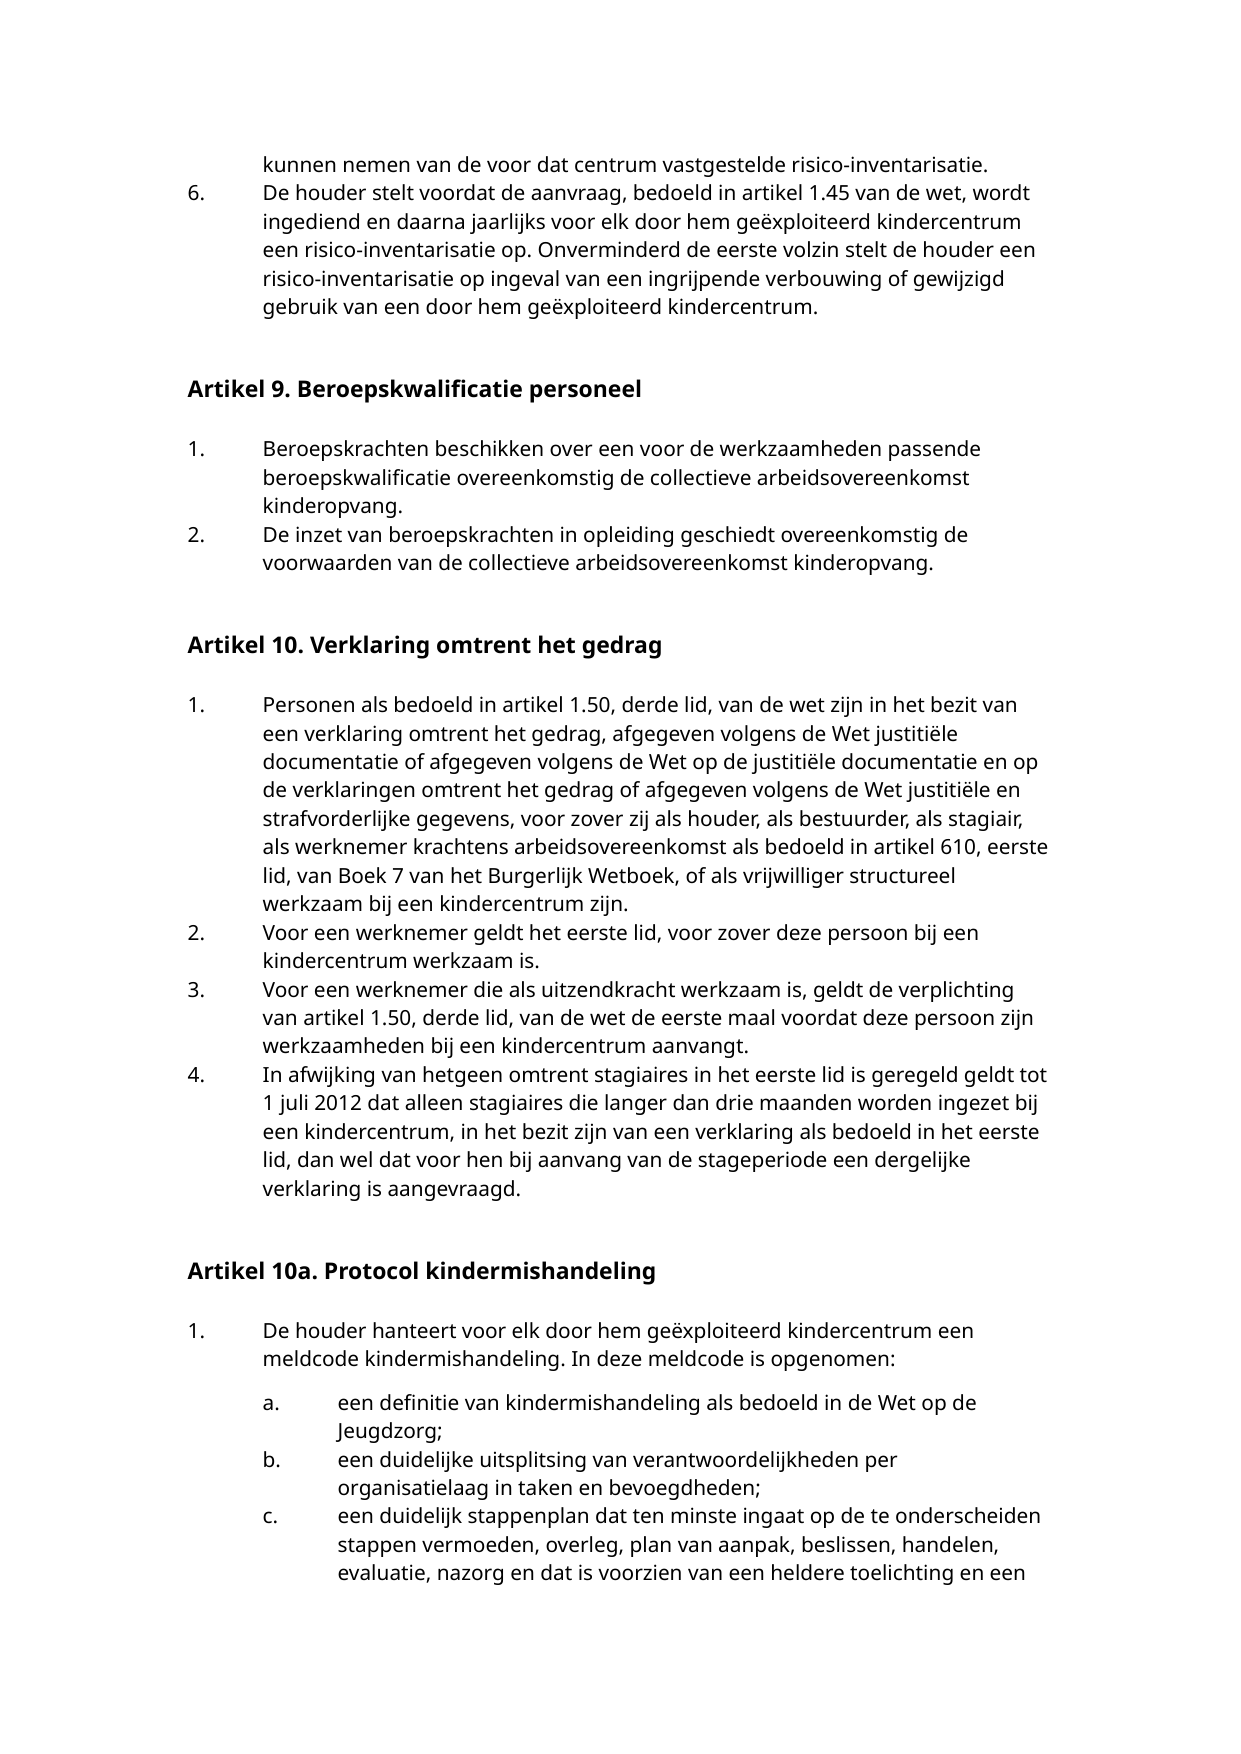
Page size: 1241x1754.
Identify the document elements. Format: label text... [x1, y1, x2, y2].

list De houder hanteert voor elk door hem geëxploiteerd kindercentrum een meldcode kindermishandeling. In deze meldcode is opgenomen: [187, 1316, 1053, 1373]
list Personen als bedoeld in artikel 1.50, derde lid, van de wet zijn in het bezit van een verklaring omtrent het gedrag, afgegeven volgens de Wet justitiële documentatie of afgegeven volgens de Wet op de justitiële documentatie en op de verklaringen omtrent het gedrag of afgegeven volgens de Wet justitiële en strafvorderlijke gegevens, voor zover zij als houder, als bestuurder, als stagiair, als werknemer krachtens arbeidsovereenkomst als bedoeld in artikel 610, eerste lid, van Boek 7 van het Burgerlijk Wetboek, of als vrijwilliger structureel werkzaam bij een kindercentrum zijn. [187, 690, 1053, 918]
list Beroepskrachten beschikken over een voor de werkzaamheden passende beroepskwalificatie overeenkomstig de collectieve arbeidsovereenkomst kinderopvang. [187, 434, 1053, 520]
subtitle Artikel 10a. Protocol kindermishandeling [187, 1255, 1053, 1286]
list een duidelijk stappenplan dat ten minste ingaat op de te onderscheiden stappen vermoeden, overleg, plan van aanpak, beslissen, handelen, evaluatie, nazorg en dat is voorzien van een heldere toelichting en een [262, 1502, 1053, 1587]
list In afwijking van hetgeen omtrent stagiaires in het eerste lid is geregeld geldt tot 1 juli 2012 dat alleen stagiaires die langer dan drie maanden worden ingezet bij een kindercentrum, in het bezit zijn van een verklaring als bedoeld in het eerste lid, dan wel dat voor hen bij aanvang van de stageperiode een dergelijke verklaring is aangevraagd. [187, 1060, 1053, 1202]
list een duidelijke uitsplitsing van verantwoordelijkheden per organisatielaag in taken en bevoegdheden; [262, 1445, 1053, 1502]
subtitle Artikel 10. Verklaring omtrent het gedrag [187, 629, 1053, 660]
subtitle Artikel 9. Beroepskwalificatie personeel [187, 373, 1053, 404]
list kunnen nemen van de voor dat centrum vastgestelde risico-inventarisatie. [187, 150, 1053, 178]
list Voor een werknemer die als uitzendkracht werkzaam is, geldt de verplichting van artikel 1.50, derde lid, van de wet de eerste maal voordat deze persoon zijn werkzaamheden bij een kindercentrum aanvangt. [187, 975, 1053, 1060]
list een definitie van kindermishandeling als bedoeld in de Wet op de Jeugdzorg; [262, 1388, 1053, 1445]
list De inzet van beroepskrachten in opleiding geschiedt overeenkomstig de voorwaarden van de collectieve arbeidsovereenkomst kinderopvang. [187, 520, 1053, 577]
list Voor een werknemer geldt het eerste lid, voor zover deze persoon bij een kindercentrum werkzaam is. [187, 918, 1053, 975]
list De houder stelt voordat de aanvraag, bedoeld in artikel 1.45 van de wet, wordt ingediend en daarna jaarlijks voor elk door hem geëxploiteerd kindercentrum een risico-inventarisatie op. Onverminderd de eerste volzin stelt de houder een risico-inventarisatie op ingeval van een ingrijpende verbouwing of gewijzigd gebruik van een door hem geëxploiteerd kindercentrum. [187, 178, 1053, 321]
